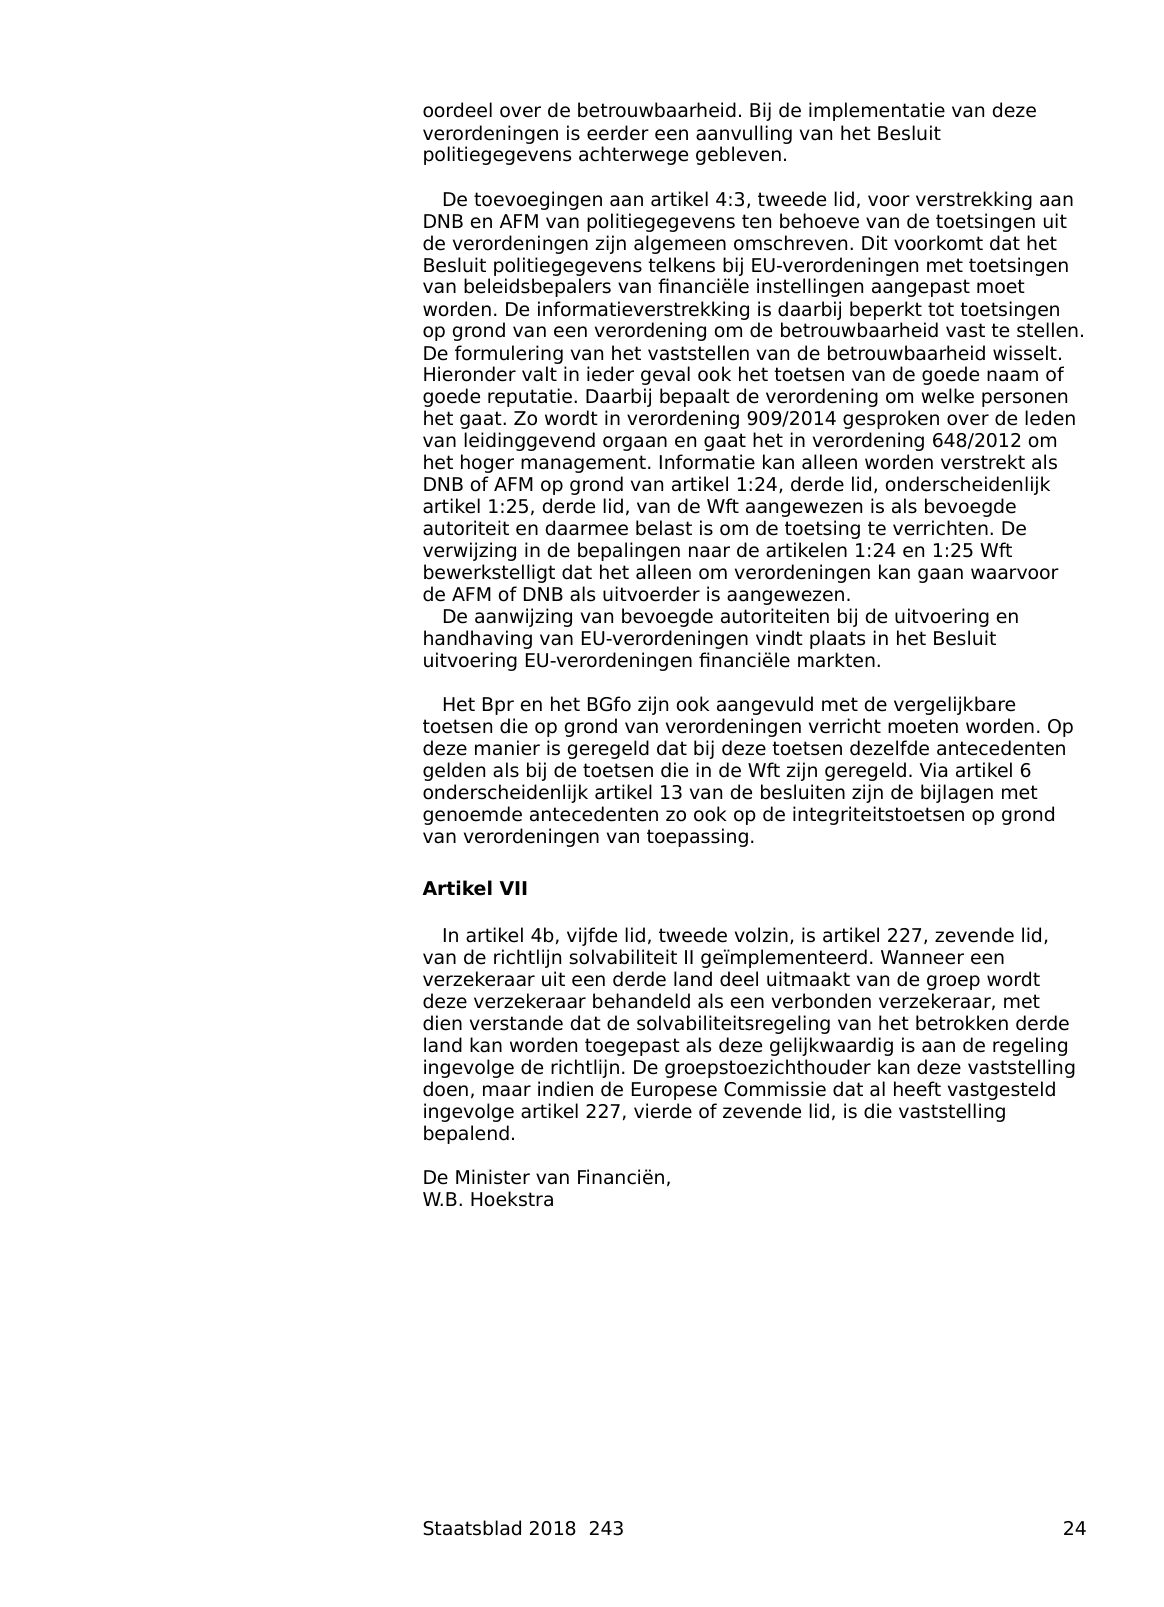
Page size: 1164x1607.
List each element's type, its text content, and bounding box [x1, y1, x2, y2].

text De aanwijzing van bevoegde autoriteiten bij de uitvoering en handhaving van EU-verordeningen vindt plaats in het Besluit uitvoering EU-verordeningen financiële markten. [422, 606, 1087, 672]
text De toevoegingen aan artikel 4:3, tweede lid, voor verstrekking aan DNB en AFM van politiegegevens ten behoeve van de toetsingen uit de verordeningen zijn algemeen omschreven. Dit voorkomt dat het Besluit politiegegevens telkens bij EU-verordeningen met toetsingen van beleidsbepalers van financiële instellingen aangepast moet worden. De informatieverstrekking is daarbij beperkt tot toetsingen op grond van een verordening om de betrouwbaarheid vast te stellen. De formulering van het vaststellen van de betrouwbaarheid wisselt. Hieronder valt in ieder geval ook het toetsen van de goede naam of goede reputatie. Daarbij bepaalt de verordening om welke personen het gaat. Zo wordt in verordening 909/2014 gesproken over de leden van leidinggevend orgaan en gaat het in verordening 648/2012 om het hoger management. Informatie kan alleen worden verstrekt als DNB of AFM op grond van artikel 1:24, derde lid, onderscheidenlijk artikel 1:25, derde lid, van de Wft aangewezen is als bevoegde autoriteit en daarmee belast is om de toetsing te verrichten. De verwijzing in de bepalingen naar de artikelen 1:24 en 1:25 Wft bewerkstelligt dat het alleen om verordeningen kan gaan waarvoor de AFM of DNB als uitvoerder is aangewezen. [422, 188, 1087, 606]
subtitle Artikel VII [422, 878, 1087, 900]
text De Minister van Financiën, W.B. Hoekstra [422, 1167, 1087, 1211]
text oordeel over de betrouwbaarheid. Bij de implementatie van deze verordeningen is eerder een aanvulling van het Besluit politiegegevens achterwege gebleven. [422, 100, 1087, 166]
text Het Bpr en het BGfo zijn ook aangevuld met de vergelijkbare toetsen die op grond van verordeningen verricht moeten worden. Op deze manier is geregeld dat bij deze toetsen dezelfde antecedenten gelden als bij de toetsen die in de Wft zijn geregeld. Via artikel 6 onderscheidenlijk artikel 13 van de besluiten zijn de bijlagen met genoemde antecedenten zo ook op de integriteitstoetsen op grond van verordeningen van toepassing. [422, 694, 1087, 848]
text In artikel 4b, vijfde lid, tweede volzin, is artikel 227, zevende lid, van de richtlijn solvabiliteit II geïmplementeerd. Wanneer een verzekeraar uit een derde land deel uitmaakt van de groep wordt deze verzekeraar behandeld als een verbonden verzekeraar, met dien verstande dat de solvabiliteitsregeling van het betrokken derde land kan worden toegepast als deze gelijkwaardig is aan de regeling ingevolge de richtlijn. De groepstoezichthouder kan deze vaststelling doen, maar indien de Europese Commissie dat al heeft vastgesteld ingevolge artikel 227, vierde of zevende lid, is die vaststelling bepalend. [422, 925, 1087, 1145]
